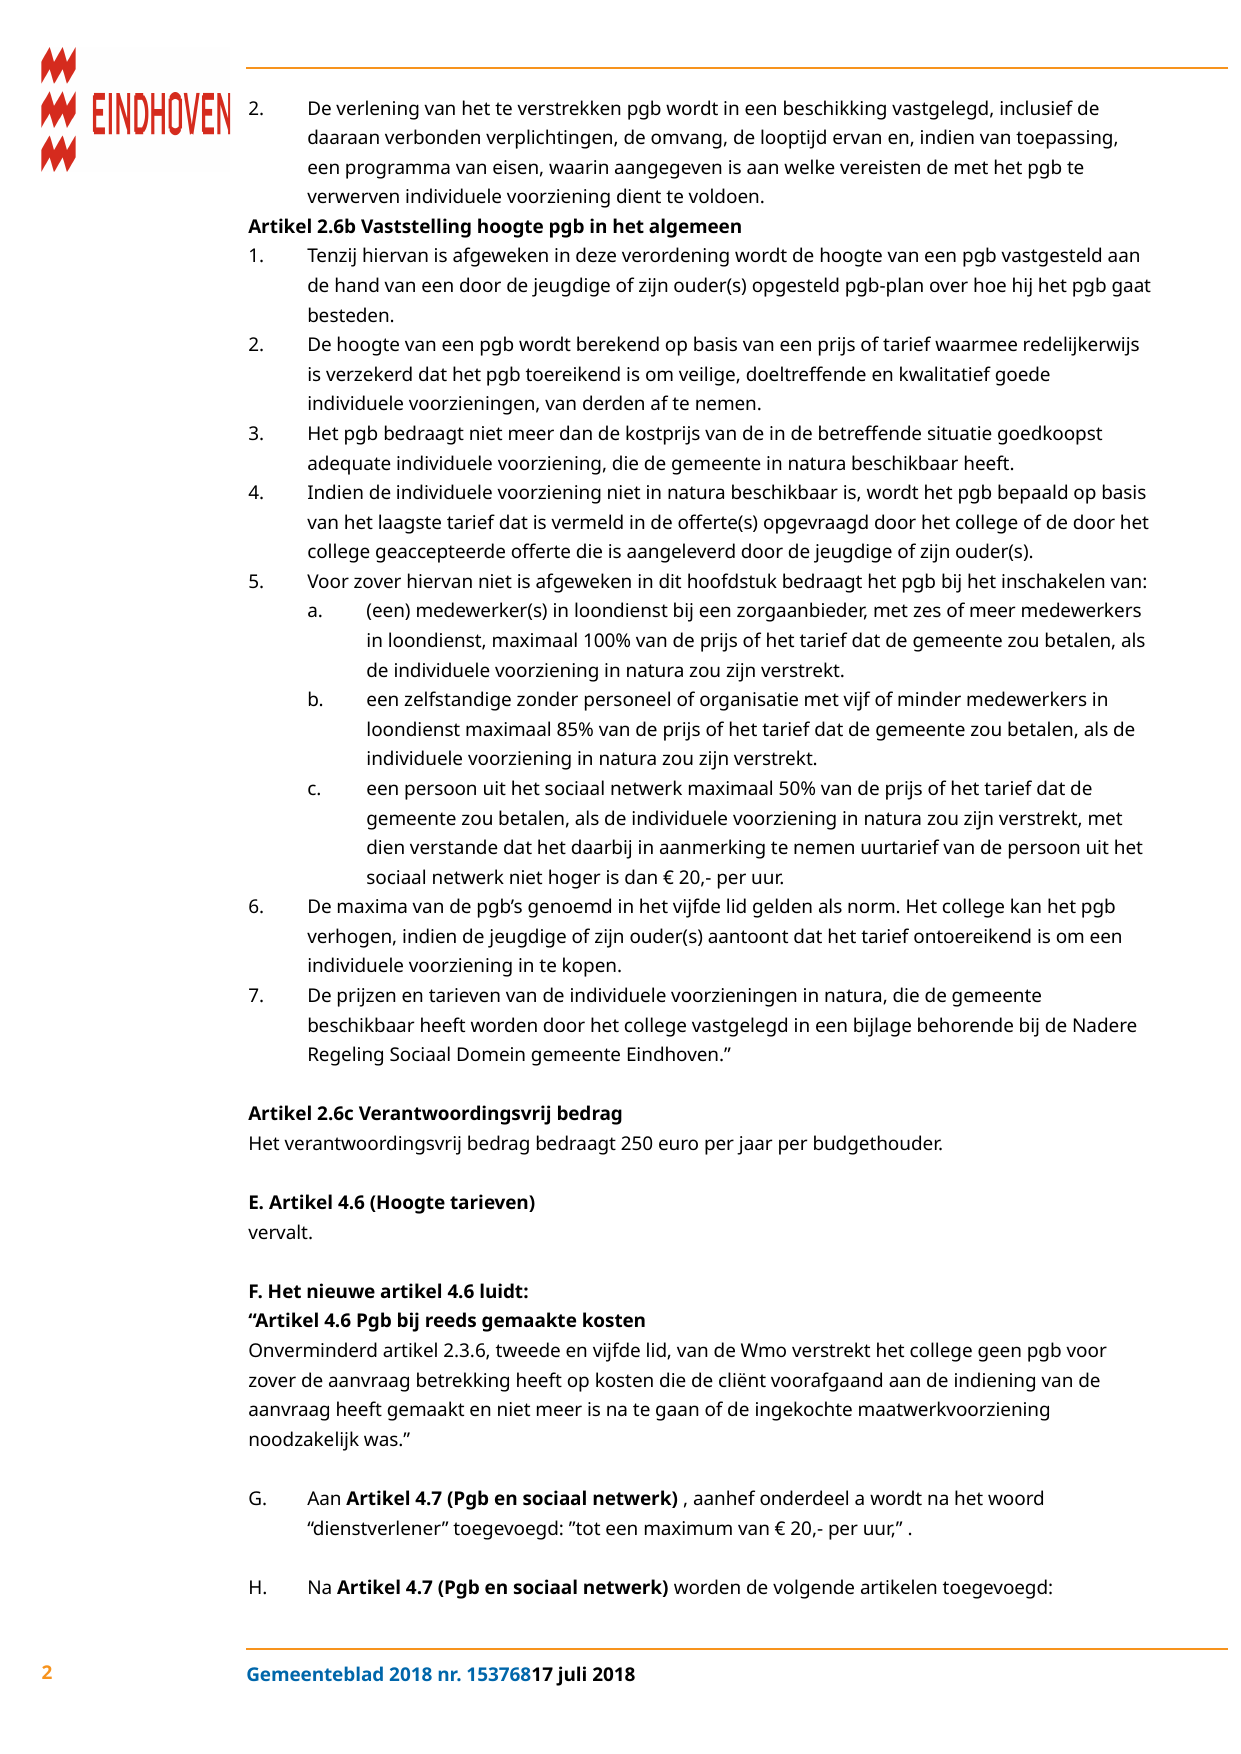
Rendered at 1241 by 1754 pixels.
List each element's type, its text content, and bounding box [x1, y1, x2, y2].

list Indien de individuele voorziening niet in natura beschikbaar is, wordt het pgb bepaald op basis van het laagste tarief dat is vermeld in de offerte(s) opgevraagd door het college of de door het college geaccepteerde offerte die is aangeleverd door de jeugdige of zijn ouder(s). [248, 479, 1152, 564]
list een persoon uit het sociaal netwerk maximaal 50% van de prijs of het tarief dat de gemeente zou betalen, als de individuele voorziening in natura zou zijn verstrekt, met dien verstande dat het daarbij in aanmerking te nemen uurtarief van de persoon uit het sociaal netwerk niet hoger is dan € 20,- per uur. [307, 775, 1152, 890]
text E. Artikel 4.6 (Hoogte tarieven) [248, 1189, 1152, 1215]
list Het pgb bedraagt niet meer dan de kostprijs van de in de betreffende situatie goedkoopst adequate individuele voorziening, die de gemeente in natura beschikbaar heeft. [248, 420, 1152, 476]
list Na Artikel 4.7 (Pgb en sociaal netwerk) worden de volgende artikelen toegevoegd: [248, 1574, 1152, 1600]
list Aan Artikel 4.7 (Pgb en sociaal netwerk) , aanhef onderdeel a wordt na het woord “dienstverlener” toegevoegd: ”tot een maximum van € 20,- per uur,” . [248, 1485, 1152, 1541]
list De prijzen en tarieven van de individuele voorzieningen in natura, die de gemeente beschikbaar heeft worden door het college vastgelegd in een bijlage behorende bij de Nadere Regeling Sociaal Domein gemeente Eindhoven.” [248, 982, 1152, 1067]
list een zelfstandige zonder personeel of organisatie met vijf of minder medewerkers in loondienst maximaal 85% van de prijs of het tarief dat de gemeente zou betalen, als de individuele voorziening in natura zou zijn verstrekt. [307, 686, 1152, 771]
list Tenzij hiervan is afgeweken in deze verordening wordt de hoogte van een pgb vastgesteld aan de hand van een door de jeugdige of zijn ouder(s) opgesteld pgb-plan over hoe hij het pgb gaat besteden. [248, 243, 1152, 328]
list De hoogte van een pgb wordt berekend op basis van een prijs of tarief waarmee redelijkerwijs is verzekerd dat het pgb toereikend is om veilige, doeltreffende en kwalitatief goede individuele voorzieningen, van derden af te nemen. [248, 331, 1152, 416]
text Artikel 2.6b Vaststelling hoogte pgb in het algemeen [248, 213, 1152, 239]
text Onverminderd artikel 2.3.6, tweede en vijfde lid, van de Wmo verstrekt het college geen pgb voor zover de aanvraag betrekking heeft op kosten die de cliënt voorafgaand aan de indiening van de aanvraag heeft gemaakt en niet meer is na te gaan of de ingekochte maatwerkvoorziening noodzakelijk was.” [248, 1337, 1152, 1452]
text vervalt. [248, 1219, 1152, 1245]
list (een) medewerker(s) in loondienst bij een zorgaanbieder, met zes of meer medewerkers in loondienst, maximaal 100% van de prijs of het tarief dat de gemeente zou betalen, als de individuele voorziening in natura zou zijn verstrekt. [307, 598, 1152, 683]
text Het verantwoordingsvrij bedrag bedraagt 250 euro per jaar per budgethouder. [248, 1130, 1152, 1156]
text “Artikel 4.6 Pgb bij reeds gemaakte kosten [248, 1308, 1152, 1333]
list Voor zover hiervan niet is afgeweken in dit hoofdstuk bedraagt het pgb bij het inschakelen van: [248, 568, 1152, 594]
list De verlening van het te verstrekken pgb wordt in een beschikking vastgelegd, inclusief de daaraan verbonden verplichtingen, de omvang, de looptijd ervan en, indien van toepassing, een programma van eisen, waarin aangegeven is aan welke vereisten de met het pgb te verwerven individuele voorziening dient te voldoen. [248, 95, 1152, 209]
list De maxima van de pgb’s genoemd in het vijfde lid gelden als norm. Het college kan het pgb verhogen, indien de jeugdige of zijn ouder(s) aantoont dat het tarief ontoereikend is om een individuele voorziening in te kopen. [248, 893, 1152, 978]
text F. Het nieuwe artikel 4.6 luidt: [248, 1278, 1152, 1304]
picture [41, 47, 231, 172]
text Artikel 2.6c Verantwoordingsvrij bedrag [248, 1101, 1152, 1126]
